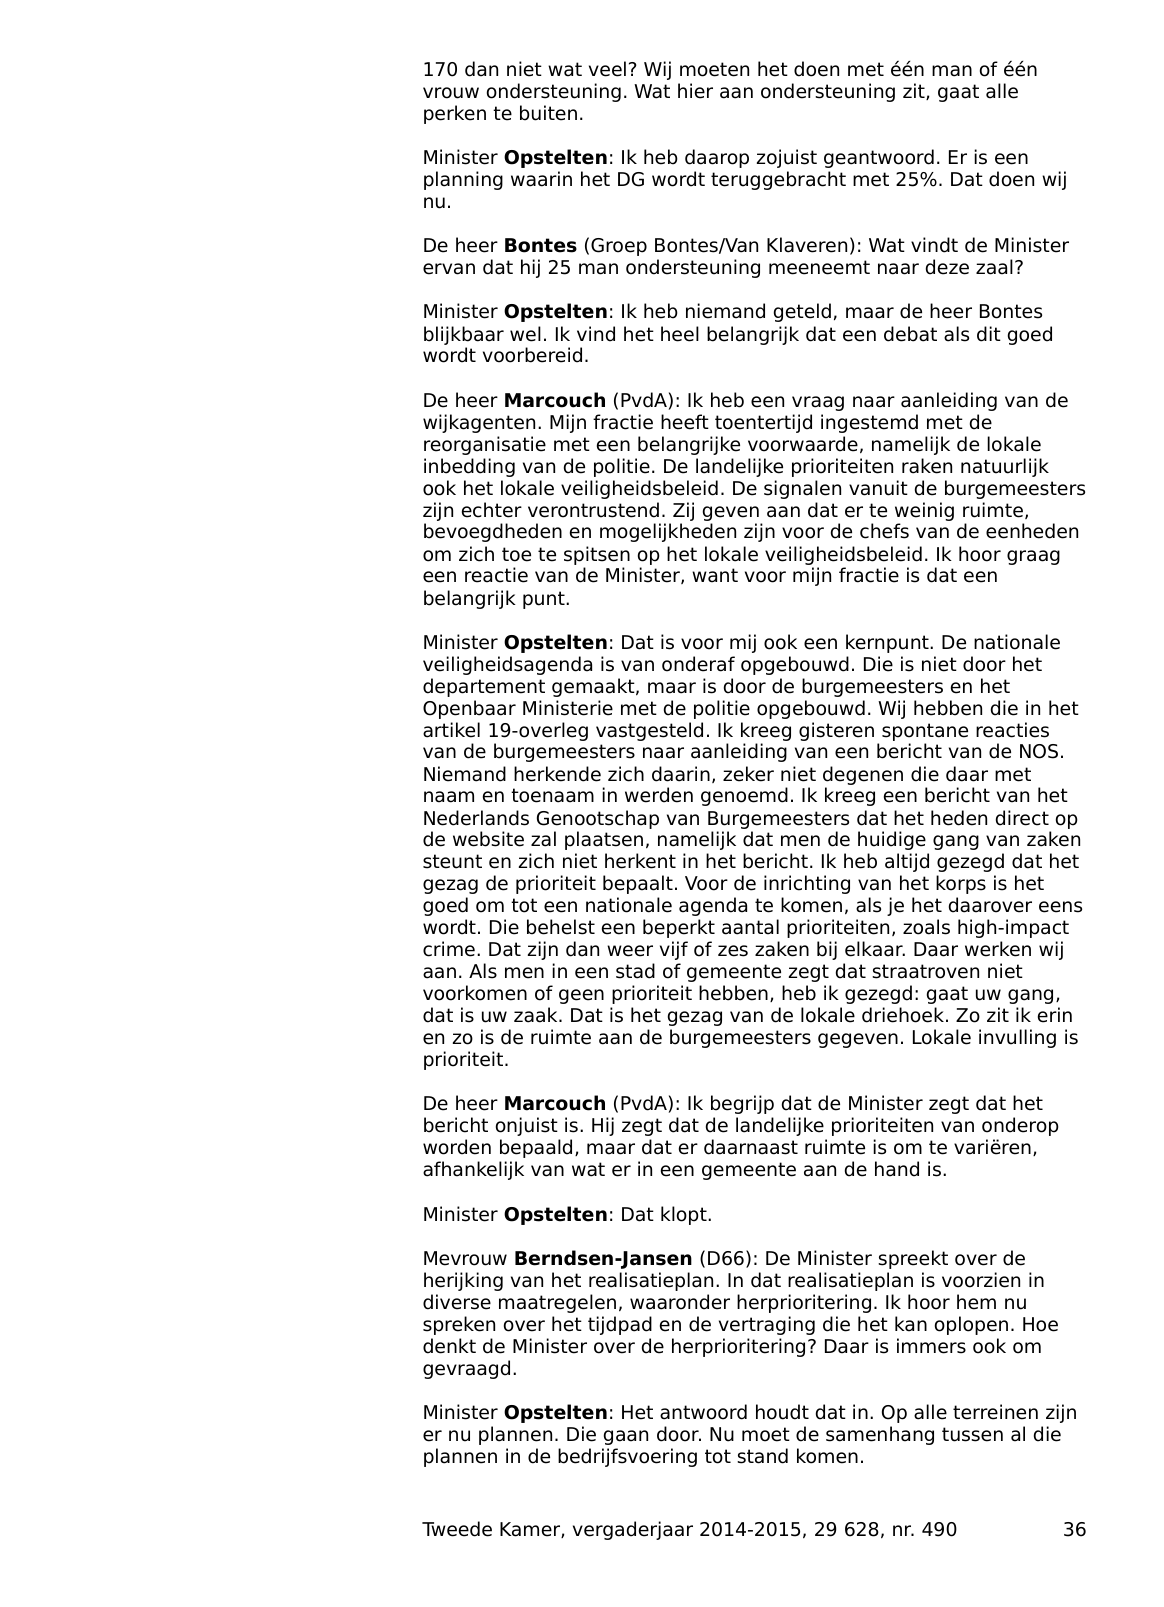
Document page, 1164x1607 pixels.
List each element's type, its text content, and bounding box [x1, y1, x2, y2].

text De heer Marcouch (PvdA): Ik heb een vraag naar aanleiding van de wijkagenten. Mijn fractie heeft toentertijd ingestemd met de reorganisatie met een belangrijke voorwaarde, namelijk de lokale inbedding van de politie. De landelijke prioriteiten raken natuurlijk ook het lokale veiligheidsbeleid. De signalen vanuit de burgemeesters zijn echter verontrustend. Zij geven aan dat er te weinig ruimte, bevoegdheden en mogelijkheden zijn voor de chefs van de eenheden om zich toe te spitsen op het lokale veiligheidsbeleid. Ik hoor graag een reactie van de Minister, want voor mijn fractie is dat een belangrijk punt. [422, 389, 1087, 609]
text De heer Marcouch (PvdA): Ik begrijp dat de Minister zegt dat het bericht onjuist is. Hij zegt dat de landelijke prioriteiten van onderop worden bepaald, maar dat er daarnaast ruimte is om te variëren, afhankelijk van wat er in een gemeente aan de hand is. [422, 1093, 1087, 1181]
text Minister Opstelten: Ik heb niemand geteld, maar de heer Bontes blijkbaar wel. Ik vind het heel belangrijk dat een debat als dit goed wordt voorbereid. [422, 301, 1087, 367]
text Minister Opstelten: Dat klopt. [422, 1203, 1087, 1225]
text Minister Opstelten: Dat is voor mij ook een kernpunt. De nationale veiligheidsagenda is van onderaf opgebouwd. Die is niet door het departement gemaakt, maar is door de burgemeesters en het Openbaar Ministerie met de politie opgebouwd. Wij hebben die in het artikel 19-overleg vastgesteld. Ik kreeg gisteren spontane reacties van de burgemeesters naar aanleiding van een bericht van de NOS. Niemand herkende zich daarin, zeker niet degenen die daar met naam en toenaam in werden genoemd. Ik kreeg een bericht van het Nederlands Genootschap van Burgemeesters dat het heden direct op de website zal plaatsen, namelijk dat men de huidige gang van zaken steunt en zich niet herkent in het bericht. Ik heb altijd gezegd dat het gezag de prioriteit bepaalt. Voor de inrichting van het korps is het goed om tot een nationale agenda te komen, als je het daarover eens wordt. Die behelst een beperkt aantal prioriteiten, zoals high-impact crime. Dat zijn dan weer vijf of zes zaken bij elkaar. Daar werken wij aan. Als men in een stad of gemeente zegt dat straatroven niet voorkomen of geen prioriteit hebben, heb ik gezegd: gaat uw gang, dat is uw zaak. Dat is het gezag van de lokale driehoek. Zo zit ik erin en zo is de ruimte aan de burgemeesters gegeven. Lokale invulling is prioriteit. [422, 632, 1087, 1071]
text Minister Opstelten: Het antwoord houdt dat in. Op alle terreinen zijn er nu plannen. Die gaan door. Nu moet de samenhang tussen al die plannen in de bedrijfsvoering tot stand komen. [422, 1402, 1087, 1468]
text 170 dan niet wat veel? Wij moeten het doen met één man of één vrouw ondersteuning. Wat hier aan ondersteuning zit, gaat alle perken te buiten. [422, 59, 1087, 125]
text Mevrouw Berndsen-Jansen (D66): De Minister spreekt over de herijking van het realisatieplan. In dat realisatieplan is voorzien in diverse maatregelen, waaronder herprioritering. Ik hoor hem nu spreken over het tijdpad en de vertraging die het kan oplopen. Hoe denkt de Minister over de herprioritering? Daar is immers ook om gevraagd. [422, 1248, 1087, 1379]
text Minister Opstelten: Ik heb daarop zojuist geantwoord. Er is een planning waarin het DG wordt teruggebracht met 25%. Dat doen wij nu. [422, 147, 1087, 213]
text De heer Bontes (Groep Bontes/Van Klaveren): Wat vindt de Minister ervan dat hij 25 man ondersteuning meeneemt naar deze zaal? [422, 235, 1087, 279]
